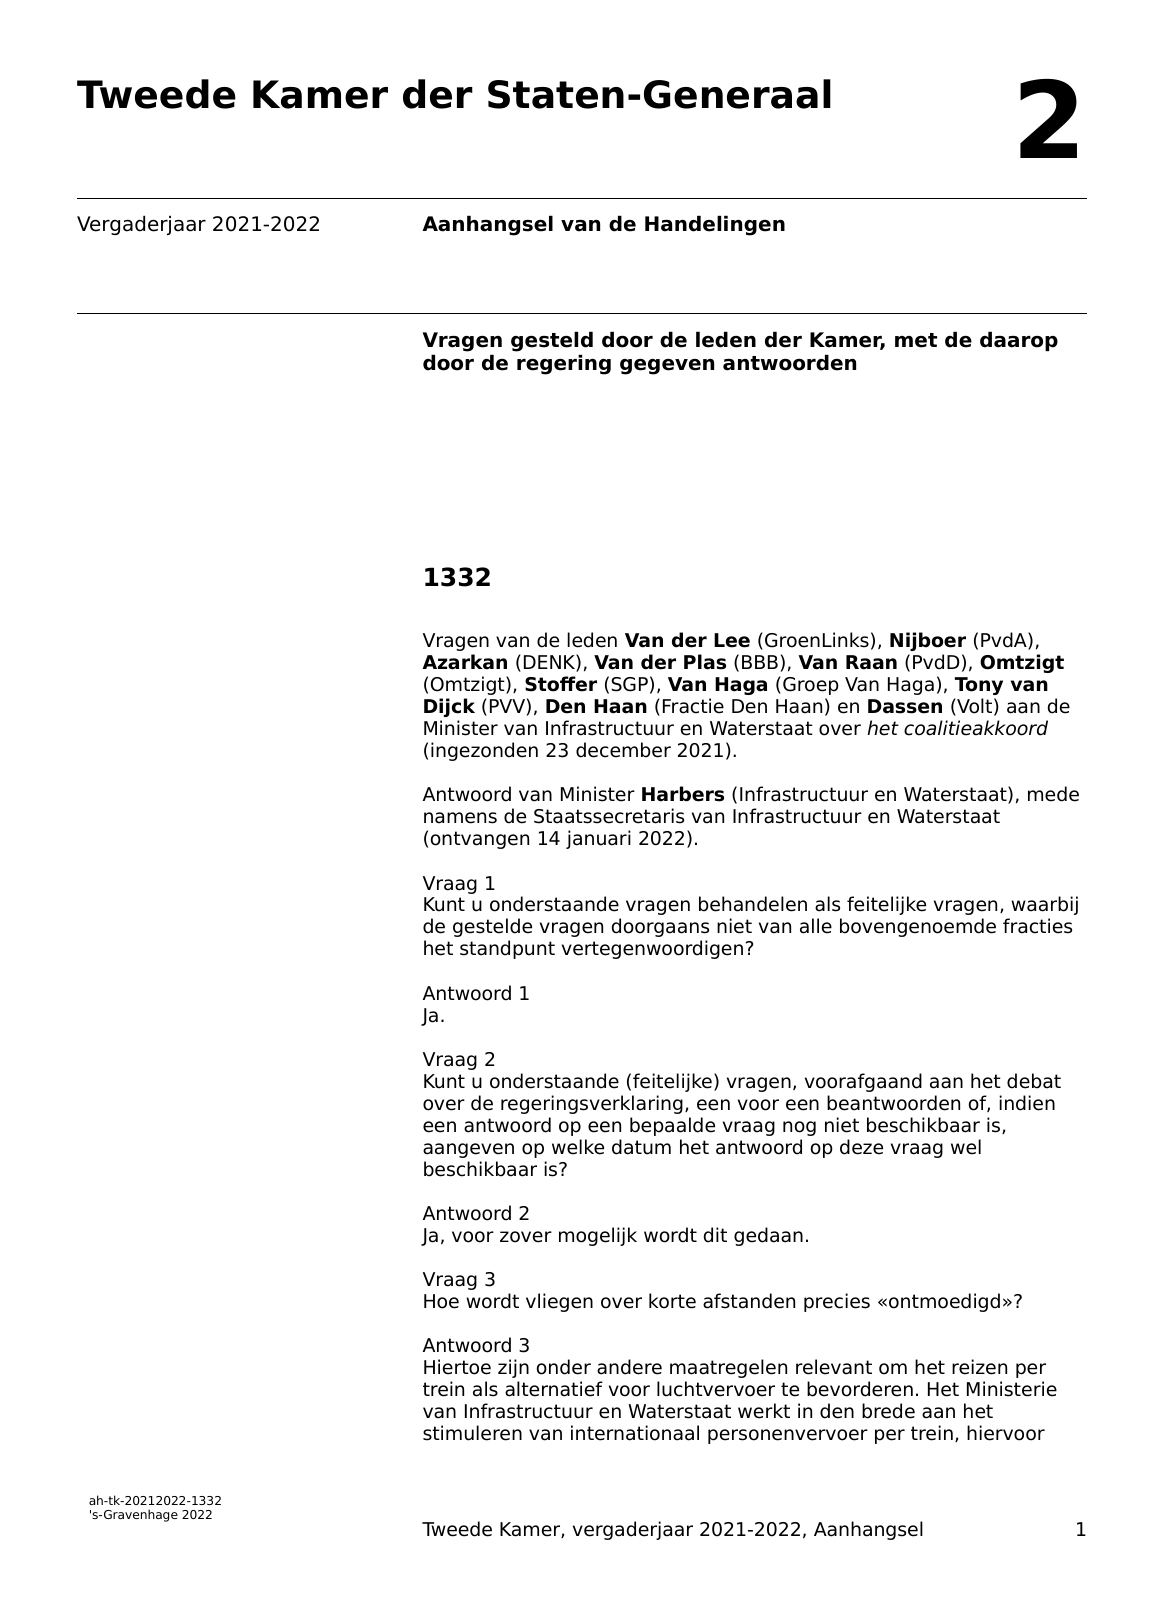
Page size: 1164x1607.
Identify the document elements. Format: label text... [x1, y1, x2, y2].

text Antwoord 1 [422, 982, 1087, 1004]
text Antwoord 3 [422, 1335, 1087, 1357]
text Vraag 2 [422, 1049, 1087, 1071]
text Hoe wordt vliegen over korte afstanden precies «ontmoedigd»? [422, 1291, 1087, 1313]
text Kunt u onderstaande (feitelijke) vragen, voorafgaand aan het debat over de regeringsverklaring, een voor een beantwoorden of, indien een antwoord op een bepaalde vraag nog niet beschikbaar is, aangeven op welke datum het antwoord op deze vraag wel beschikbaar is? [422, 1071, 1087, 1181]
table_cell [77, 314, 422, 375]
text Ja, voor zover mogelijk wordt dit gedaan. [422, 1225, 1087, 1247]
table_cell Vergaderjaar 2021-2022 [77, 199, 422, 313]
text Kunt u onderstaande vragen behandelen als feitelijke vragen, waarbij de gestelde vragen doorgaans niet van alle bovengenoemde fracties het standpunt vertegenwoordigen? [422, 894, 1087, 960]
text Vraag 3 [422, 1269, 1087, 1291]
table_cell Vragen gesteld door de leden der Kamer, met de daarop door de regering gegeven antwoorden [422, 314, 1087, 375]
text Vraag 1 [422, 872, 1087, 894]
table_header Tweede Kamer der Staten-Generaal [77, 59, 886, 198]
table_cell Aanhangsel van de Handelingen [422, 199, 1087, 313]
text Antwoord van Minister Harbers (Infrastructuur en Waterstaat), mede namens de Staatssecretaris van Infrastructuur en Waterstaat (ontvangen 14 januari 2022). [422, 784, 1087, 850]
text ah-tk-20212022-1332 [88, 1494, 323, 1508]
text Ja. [422, 1004, 1087, 1026]
text 's-Gravenhage 2022 [88, 1508, 323, 1522]
text Hiertoe zijn onder andere maatregelen relevant om het reizen per trein als alternatief voor luchtvervoer te bevorderen. Het Ministerie van Infrastructuur en Waterstaat werkt in den brede aan het stimuleren van internationaal personenvervoer per trein, hiervoor [422, 1357, 1087, 1445]
text 1332 [422, 563, 1087, 592]
text Vragen van de leden Van der Lee (GroenLinks), Nijboer (PvdA), Azarkan (DENK), Van der Plas (BBB), Van Raan (PvdD), Omtzigt (Omtzigt), Stoffer (SGP), Van Haga (Groep Van Haga), Tony van Dijck (PVV), Den Haan (Fractie Den Haan) en Dassen (Volt) aan de Minister van Infrastructuur en Waterstaat over het coalitieakkoord (ingezonden 23 december 2021). [422, 630, 1087, 762]
text Antwoord 2 [422, 1203, 1087, 1225]
table_header 2 [886, 59, 1087, 198]
